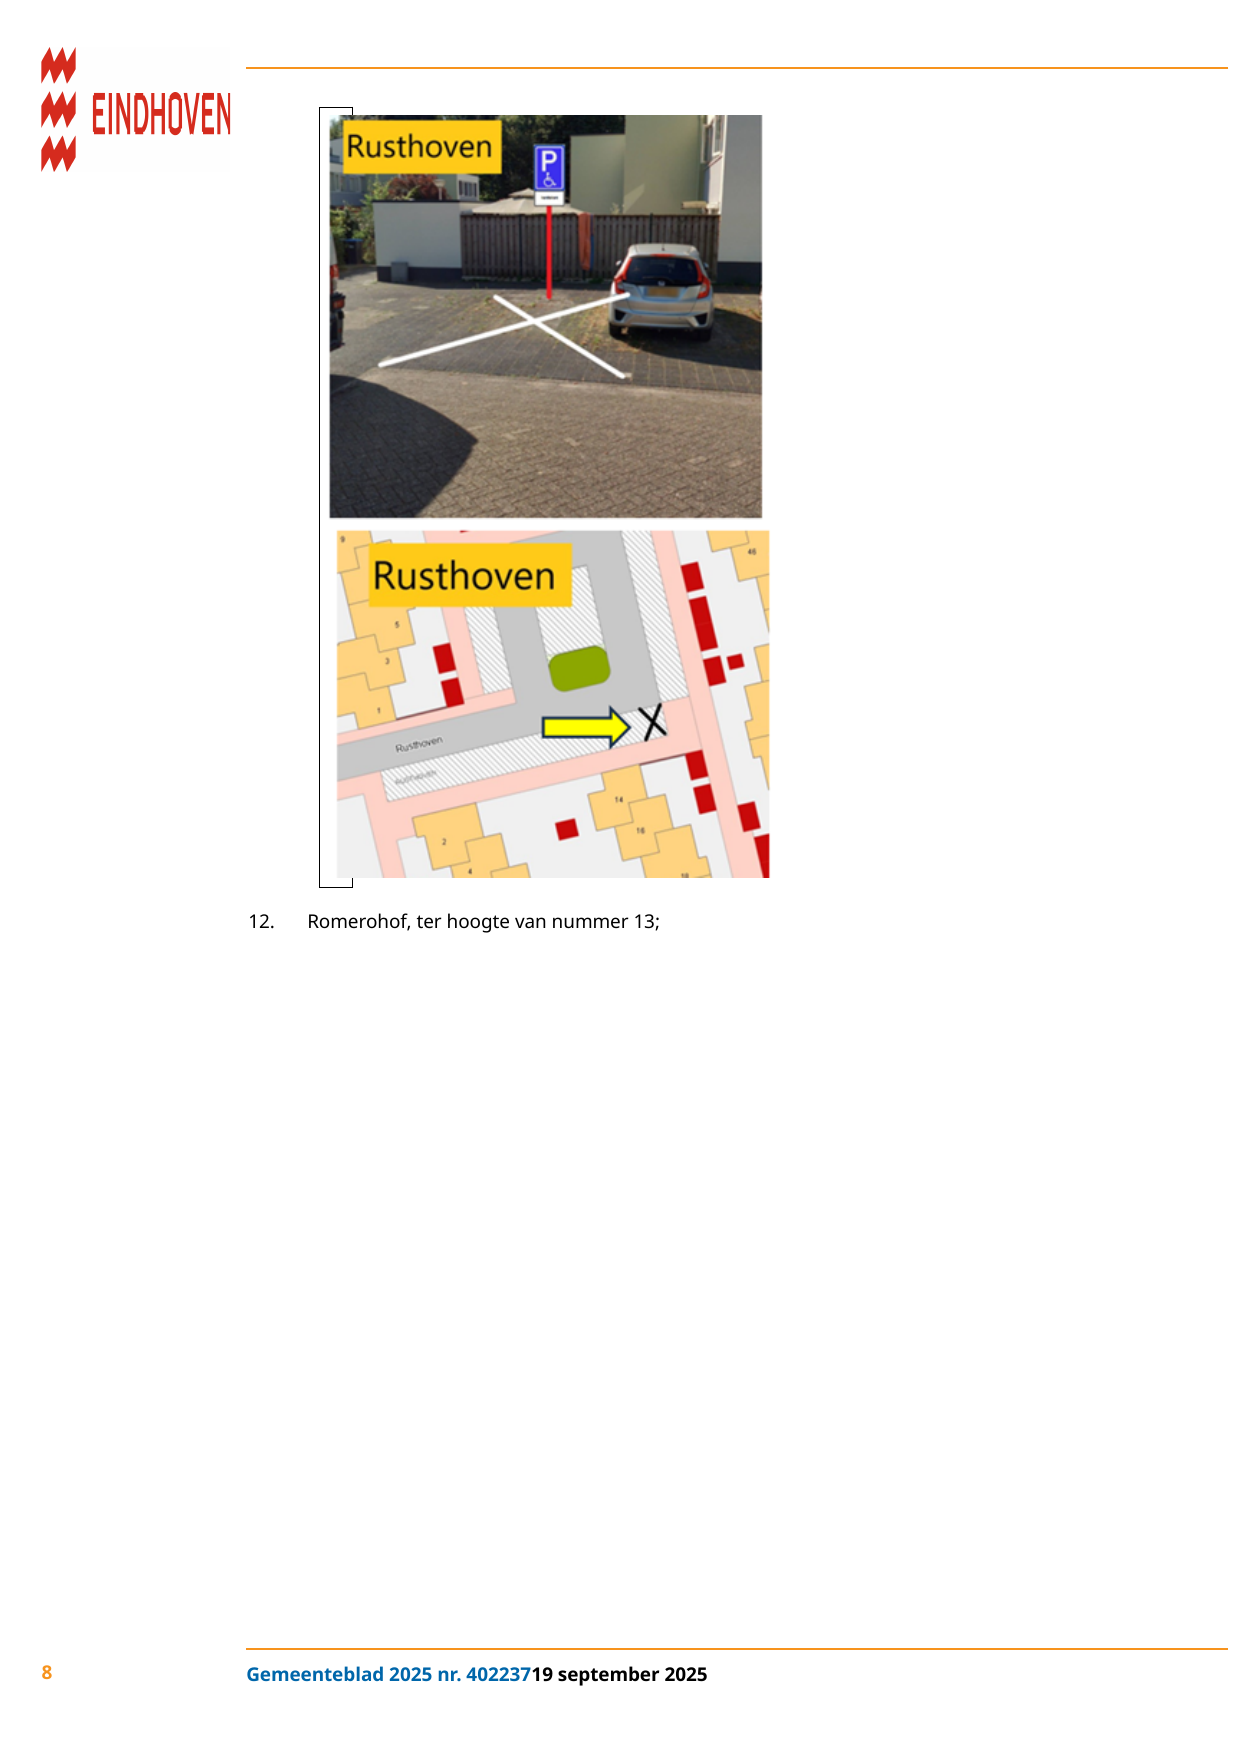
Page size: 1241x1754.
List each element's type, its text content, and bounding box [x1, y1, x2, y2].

picture [327, 115, 771, 878]
list Romerohof, ter hoogte van nummer 13; [248, 908, 1152, 934]
picture [41, 47, 231, 172]
